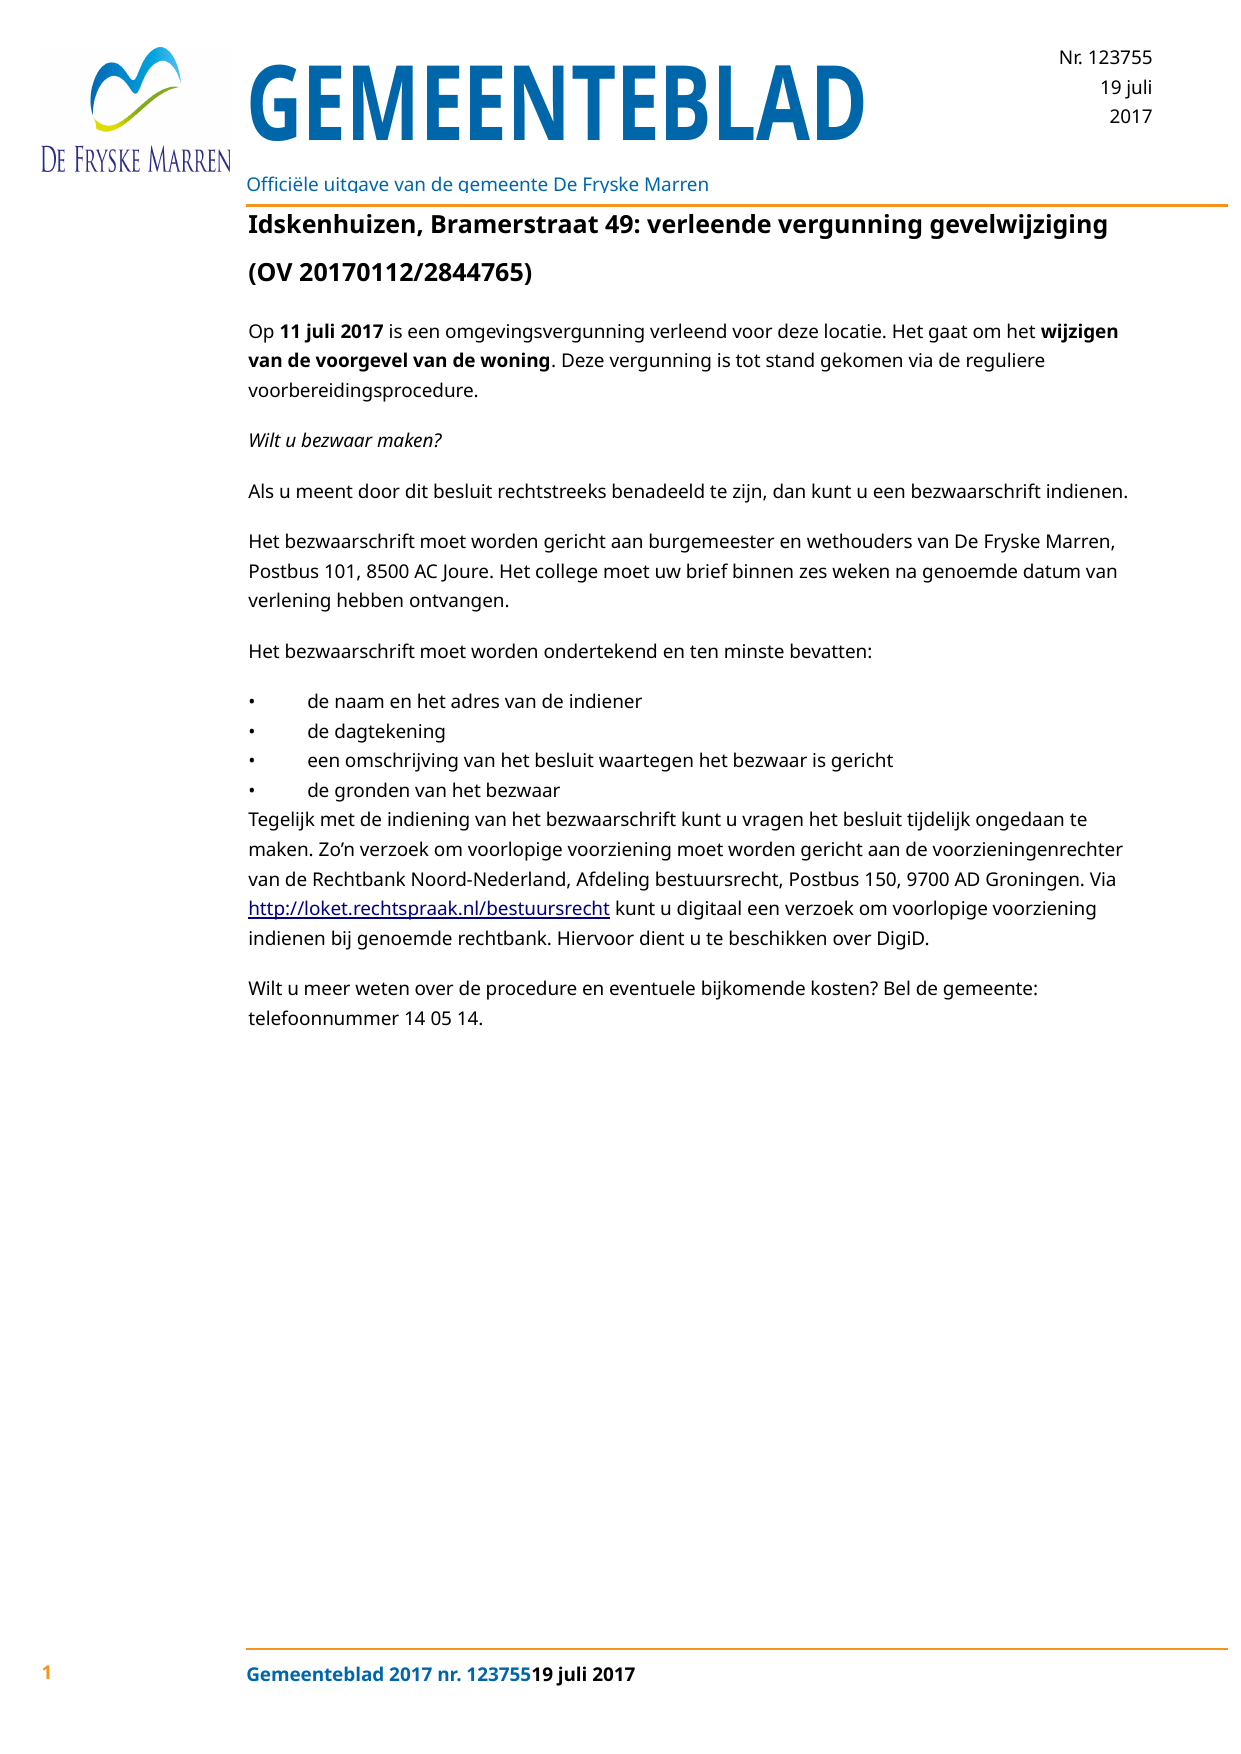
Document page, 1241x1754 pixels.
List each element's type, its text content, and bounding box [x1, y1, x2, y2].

text Wilt u bezwaar maken? [248, 427, 1152, 453]
text Het bezwaarschrift moet worden ondertekend en ten minste bevatten: [248, 638, 1152, 664]
text Wilt u meer weten over de procedure en eventuele bijkomende kosten? Bel de gemeente: telefoonnummer 14 05 14. [248, 975, 1152, 1031]
list de naam en het adres van de indiener [248, 688, 1152, 714]
text Tegelijk met de indiening van het bezwaarschrift kunt u vragen het besluit tijdelijk ongedaan te maken. Zo’n verzoek om voorlopige voorziening moet worden gericht aan de voorzieningenrechter van de Rechtbank Noord-Nederland, Afdeling bestuursrecht, Postbus 150, 9700 AD Groningen. Via http://loket.rechtspraak.nl/bestuursrecht kunt u digitaal een verzoek om voorlopige voorziening indienen bij genoemde rechtbank. Hiervoor dient u te beschikken over DigiD. [248, 807, 1152, 951]
picture [41, 47, 231, 172]
text Op 11 juli 2017 is een omgevingsvergunning verleend voor deze locatie. Het gaat om het wijzigen van de voorgevel van de woning. Deze vergunning is tot stand gekomen via de reguliere voorbereidingsprocedure. [248, 318, 1152, 403]
list een omschrijving van het besluit waartegen het bezwaar is gericht [248, 747, 1152, 773]
text Als u meent door dit besluit rechtstreeks benadeeld te zijn, dan kunt u een bezwaarschrift indienen. [248, 478, 1152, 504]
text Idskenhuizen, Bramerstraat 49: verleende vergunning gevelwijziging (OV 20170112/2844765) [248, 207, 1152, 288]
text Het bezwaarschrift moet worden gericht aan burgemeester en wethouders van De Fryske Marren, Postbus 101, 8500 AC Joure. Het college moet uw brief binnen zes weken na genoemde datum van verlening hebben ontvangen. [248, 528, 1152, 613]
list de dagtekening [248, 718, 1152, 744]
list de gronden van het bezwaar [248, 777, 1152, 803]
